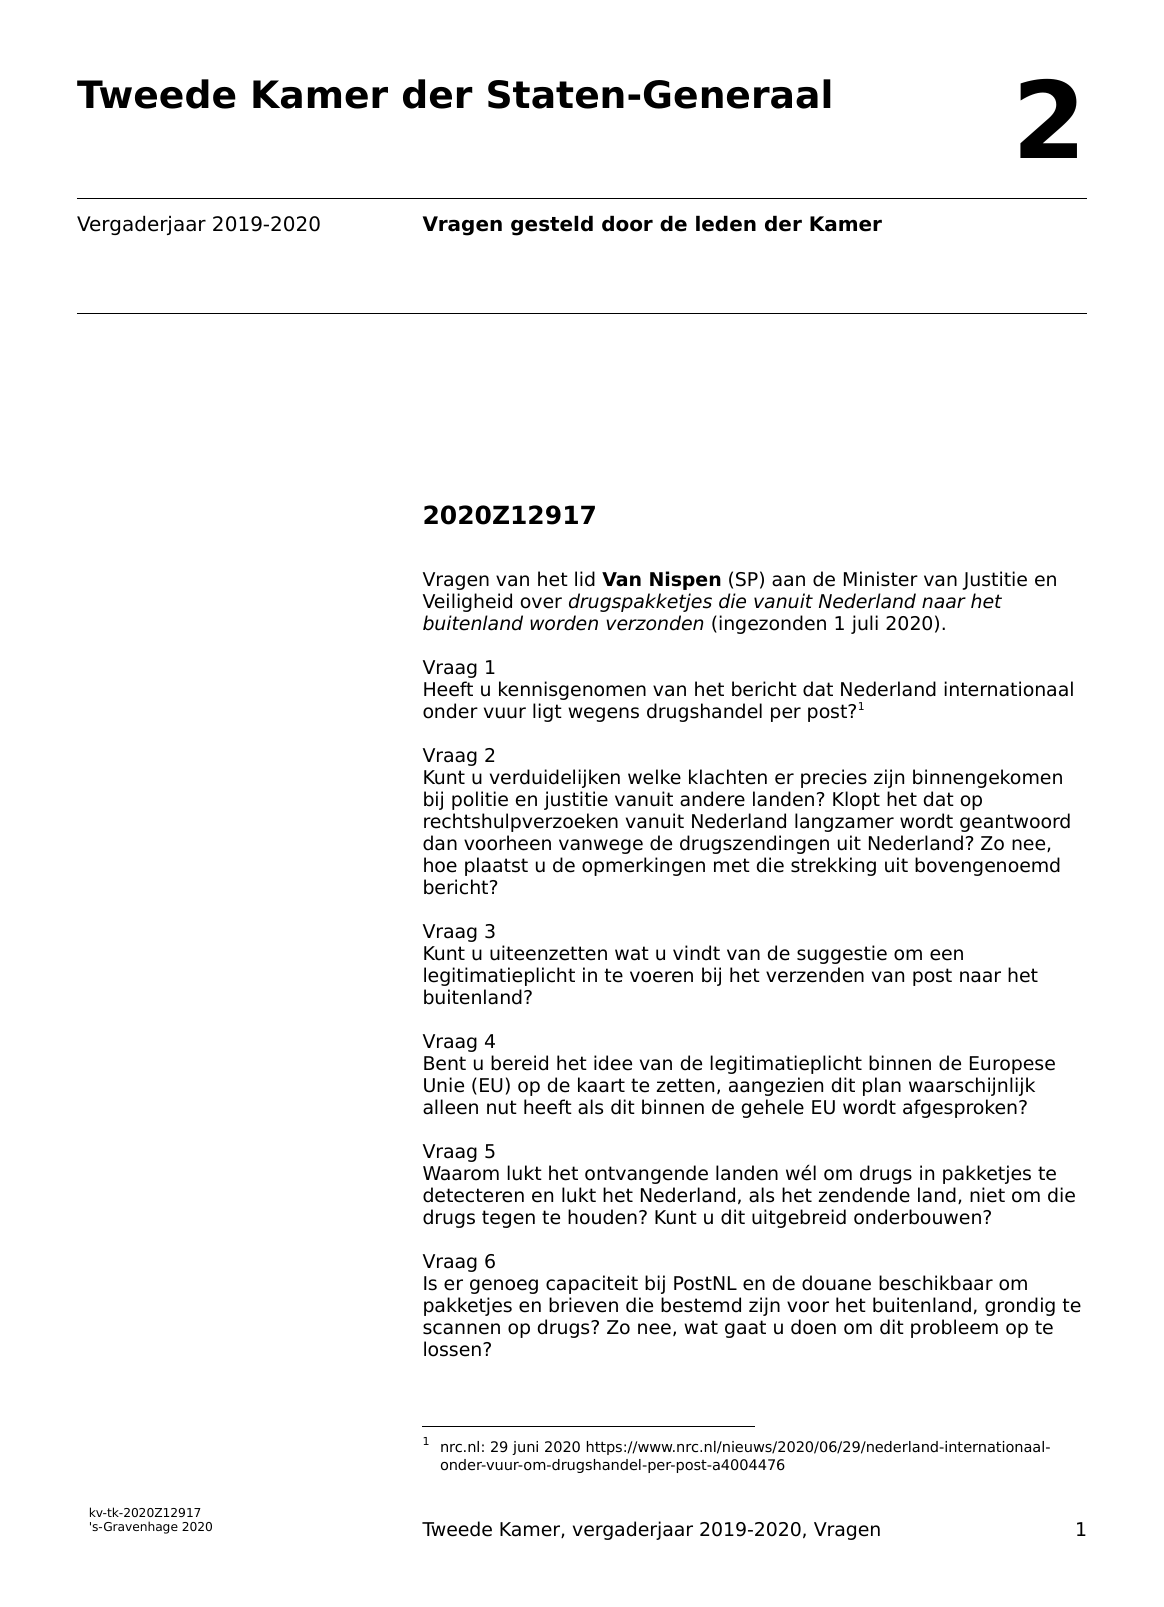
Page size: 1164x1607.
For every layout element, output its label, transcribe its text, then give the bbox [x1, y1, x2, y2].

text Vraag 3 [422, 921, 1087, 943]
table_header 2 [886, 59, 1087, 198]
table_cell Vragen gesteld door de leden der Kamer [422, 199, 1087, 313]
text Vraag 4 [422, 1031, 1087, 1053]
text Vraag 1 [422, 657, 1087, 679]
text 2020Z12917 [422, 501, 1087, 531]
text Heeft u kennisgenomen van het bericht dat Nederland internationaal onder vuur ligt wegens drugshandel per post? [422, 679, 1087, 723]
text kv-tk-2020Z12917 [88, 1506, 323, 1520]
text Vragen van het lid Van Nispen (SP) aan de Minister van Justitie en Veiligheid over drugspakketjes die vanuit Nederland naar het buitenland worden verzonden (ingezonden 1 juli 2020). [422, 569, 1087, 635]
text nrc.nl: 29 juni 2020 https://www.nrc.nl/nieuws/2020/06/29/nederland-internationaal-onder-vuur-om-drugshandel-per-post-a4004476 [422, 1435, 1087, 1474]
text Kunt u verduidelijken welke klachten er precies zijn binnengekomen bij politie en justitie vanuit andere landen? Klopt het dat op rechtshulpverzoeken vanuit Nederland langzamer wordt geantwoord dan voorheen vanwege de drugszendingen uit Nederland? Zo nee, hoe plaatst u de opmerkingen met die strekking uit bovengenoemd bericht? [422, 767, 1087, 899]
text Is er genoeg capaciteit bij PostNL en de douane beschikbaar om pakketjes en brieven die bestemd zijn voor het buitenland, grondig te scannen op drugs? Zo nee, wat gaat u doen om dit probleem op te lossen? [422, 1273, 1087, 1361]
table_header Tweede Kamer der Staten-Generaal [77, 59, 886, 198]
text Vraag 5 [422, 1141, 1087, 1163]
text 's-Gravenhage 2020 [88, 1520, 323, 1534]
text Vraag 2 [422, 745, 1087, 767]
table_cell Vergaderjaar 2019-2020 [77, 199, 422, 313]
text Bent u bereid het idee van de legitimatieplicht binnen de Europese Unie (EU) op de kaart te zetten, aangezien dit plan waarschijnlijk alleen nut heeft als dit binnen de gehele EU wordt afgesproken? [422, 1053, 1087, 1119]
text Waarom lukt het ontvangende landen wél om drugs in pakketjes te detecteren en lukt het Nederland, als het zendende land, niet om die drugs tegen te houden? Kunt u dit uitgebreid onderbouwen? [422, 1163, 1087, 1229]
text Vraag 6 [422, 1251, 1087, 1273]
text Kunt u uiteenzetten wat u vindt van de suggestie om een legitimatieplicht in te voeren bij het verzenden van post naar het buitenland? [422, 943, 1087, 1009]
